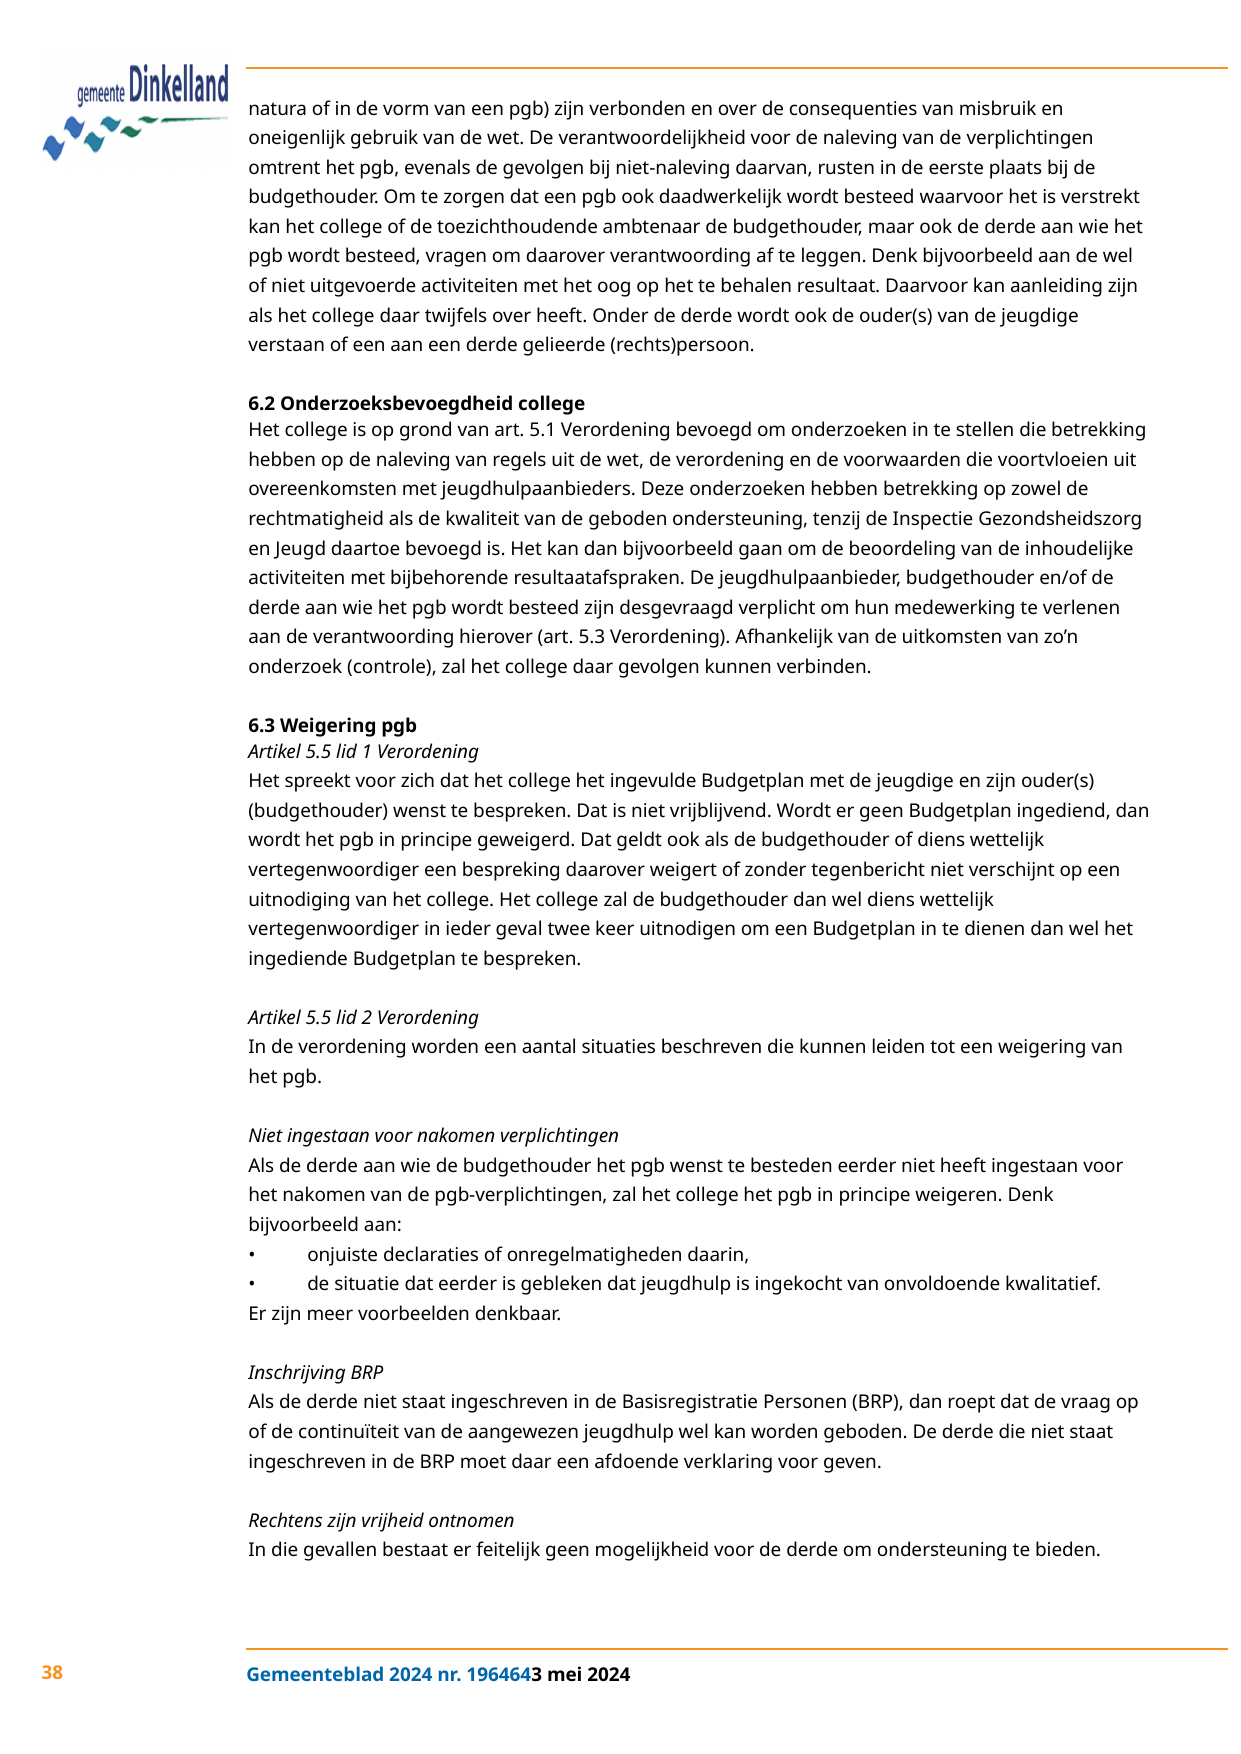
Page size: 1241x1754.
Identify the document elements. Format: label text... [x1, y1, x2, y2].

text In de verordening worden een aantal situaties beschreven die kunnen leiden tot een weigering van het pgb. [248, 1034, 1152, 1089]
text Inschrijving BRP [248, 1359, 1152, 1385]
text Als de derde niet staat ingeschreven in de Basisregistratie Personen (BRP), dan roept dat de vraag op of de continuïteit van de aangewezen jeugdhulp wel kan worden geboden. De derde die niet staat ingeschreven in de BRP moet daar een afdoende verklaring voor geven. [248, 1389, 1152, 1474]
text In die gevallen bestaat er feitelijk geen mogelijkheid voor de derde om ondersteuning te bieden. [248, 1537, 1152, 1562]
text Niet ingestaan voor nakomen verplichtingen [248, 1122, 1152, 1148]
picture [41, 47, 231, 172]
text Rechtens zijn vrijheid ontnomen [248, 1507, 1152, 1533]
text Het spreekt voor zich dat het college het ingevulde Budgetplan met de jeugdige en zijn ouder(s) (budgethouder) wenst te bespreken. Dat is niet vrijblijvend. Wordt er geen Budgetplan ingediend, dan wordt het pgb in principe geweigerd. Dat geldt ook als de budgethouder of diens wettelijk vertegenwoordiger een bespreking daarover weigert of zonder tegenbericht niet verschijnt op een uitnodiging van het college. Het college zal de budgethouder dan wel diens wettelijk vertegenwoordiger in ieder geval twee keer uitnodigen om een Budgetplan in te dienen dan wel het ingediende Budgetplan te bespreken. [248, 767, 1152, 971]
text 6.2 Onderzoeksbevoegdheid college [248, 391, 1152, 416]
text Als de derde aan wie de budgethouder het pgb wenst te besteden eerder niet heeft ingestaan voor het nakomen van de pgb-verplichtingen, zal het college het pgb in principe weigeren. Denk bijvoorbeeld aan: [248, 1152, 1152, 1237]
text Het college is op grond van art. 5.1 Verordening bevoegd om onderzoeken in te stellen die betrekking hebben op de naleving van regels uit de wet, de verordening en de voorwaarden die voortvloeien uit overeenkomsten met jeugdhulpaanbieders. Deze onderzoeken hebben betrekking op zowel de rechtmatigheid als de kwaliteit van de geboden ondersteuning, tenzij de Inspectie Gezondsheidszorg en Jeugd daartoe bevoegd is. Het kan dan bijvoorbeeld gaan om de beoordeling van de inhoudelijke activiteiten met bijbehorende resultaatafspraken. De jeugdhulpaanbieder, budgethouder en/of de derde aan wie het pgb wordt besteed zijn desgevraagd verplicht om hun medewerking te verlenen aan de verantwoording hierover (art. 5.3 Verordening). Afhankelijk van de uitkomsten van zo’n onderzoek (controle), zal het college daar gevolgen kunnen verbinden. [248, 416, 1152, 679]
text 6.3 Weigering pgb [248, 712, 1152, 738]
text Artikel 5.5 lid 1 Verordening [248, 738, 1152, 764]
text natura of in de vorm van een pgb) zijn verbonden en over de consequenties van misbruik en oneigenlijk gebruik van de wet. De verantwoordelijkheid voor de naleving van de verplichtingen omtrent het pgb, evenals de gevolgen bij niet-naleving daarvan, rusten in de eerste plaats bij de budgethouder. Om te zorgen dat een pgb ook daadwerkelijk wordt besteed waarvoor het is verstrekt kan het college of de toezichthoudende ambtenaar de budgethouder, maar ook de derde aan wie het pgb wordt besteed, vragen om daarover verantwoording af te leggen. Denk bijvoorbeeld aan de wel of niet uitgevoerde activiteiten met het oog op het te behalen resultaat. Daarvoor kan aanleiding zijn als het college daar twijfels over heeft. Onder de derde wordt ook de ouder(s) van de jeugdige verstaan of een aan een derde gelieerde (rechts)persoon. [248, 95, 1152, 357]
list onjuiste declaraties of onregelmatigheden daarin, [248, 1241, 1152, 1267]
list de situatie dat eerder is gebleken dat jeugdhulp is ingekocht van onvoldoende kwalitatief. [248, 1270, 1152, 1296]
text Artikel 5.5 lid 2 Verordening [248, 1004, 1152, 1030]
text Er zijn meer voorbeelden denkbaar. [248, 1300, 1152, 1326]
